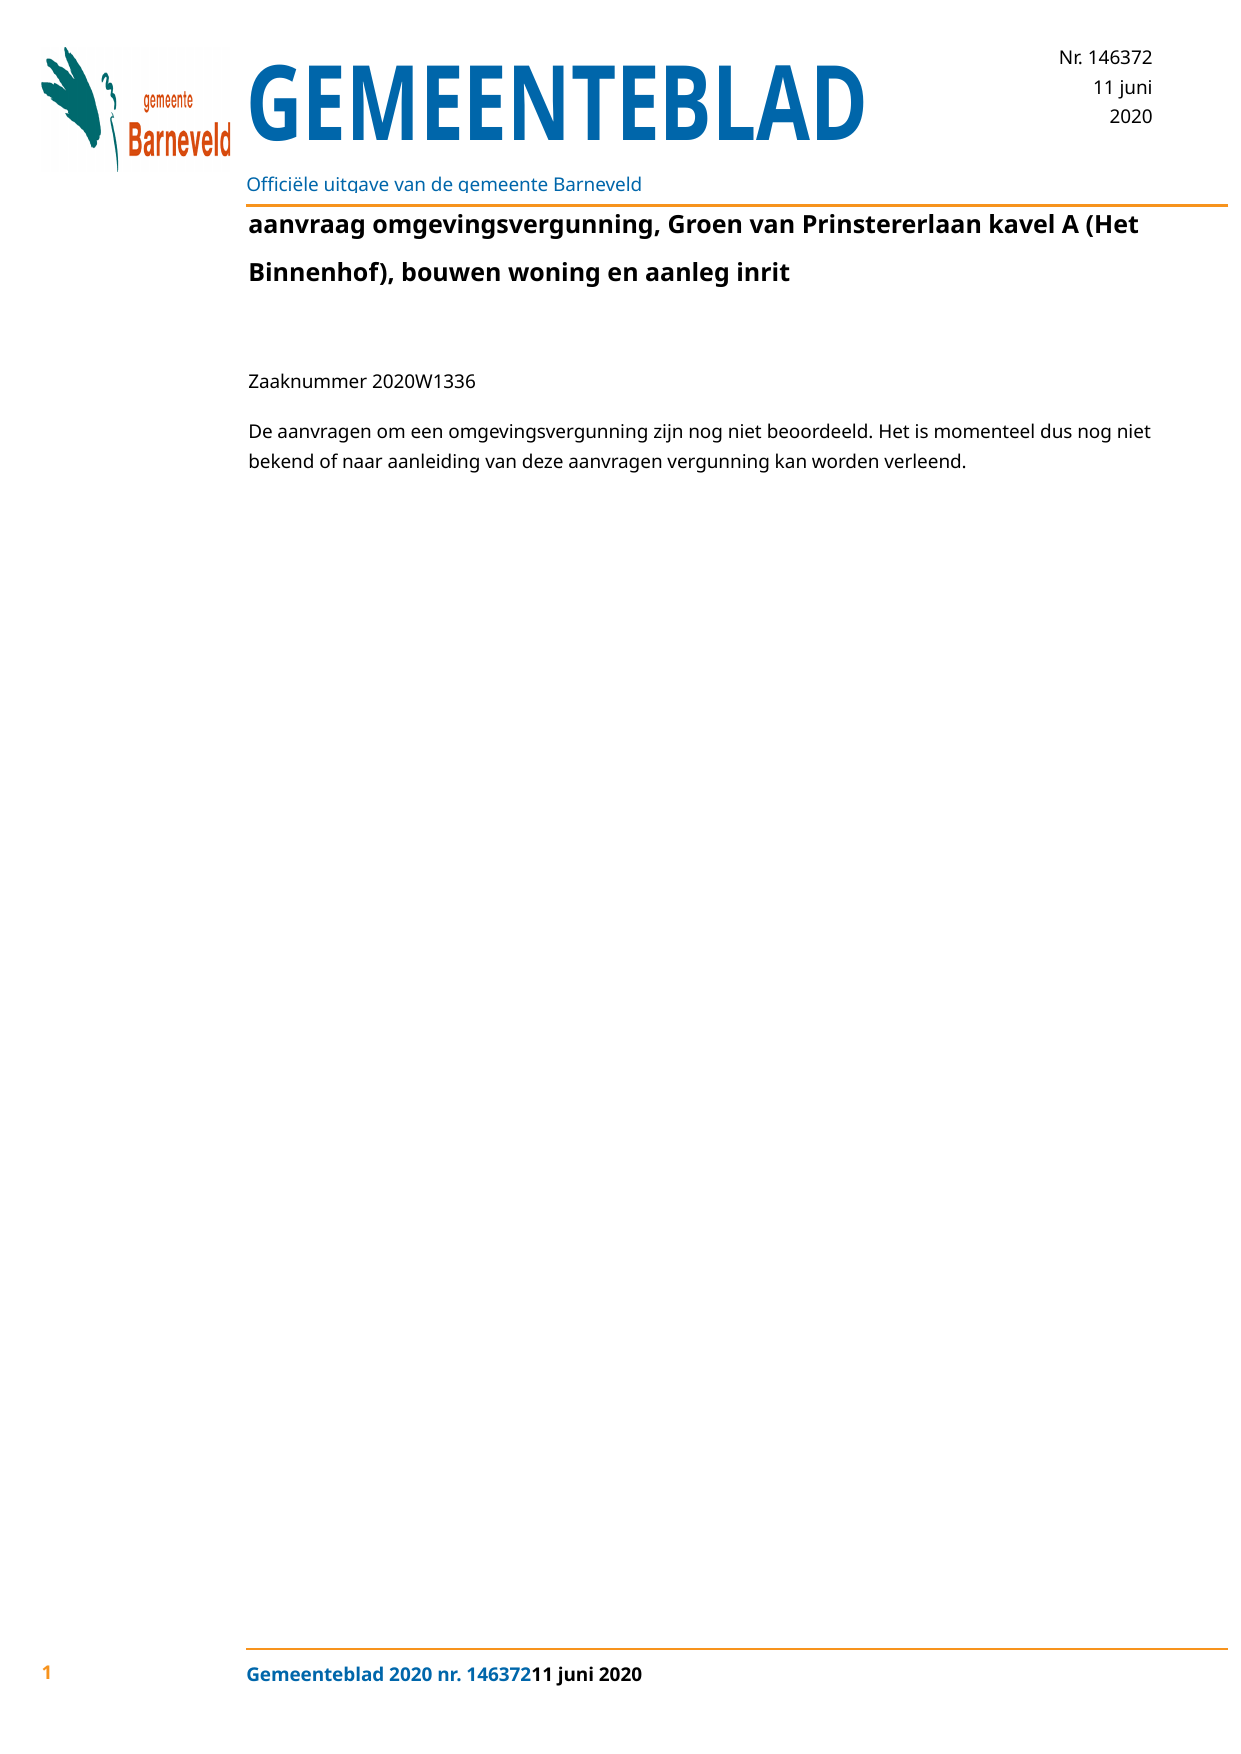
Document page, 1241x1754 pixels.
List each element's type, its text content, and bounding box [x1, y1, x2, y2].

picture [41, 47, 231, 172]
text Zaaknummer 2020W1336 [248, 368, 1152, 394]
text De aanvragen om een omgevingsvergunning zijn nog niet beoordeeld. Het is momenteel dus nog niet bekend of naar aanleiding van deze aanvragen vergunning kan worden verleend. [248, 419, 1152, 474]
text aanvraag omgevingsvergunning, Groen van Prinstererlaan kavel A (Het Binnenhof), bouwen woning en aanleg inrit [248, 207, 1152, 288]
